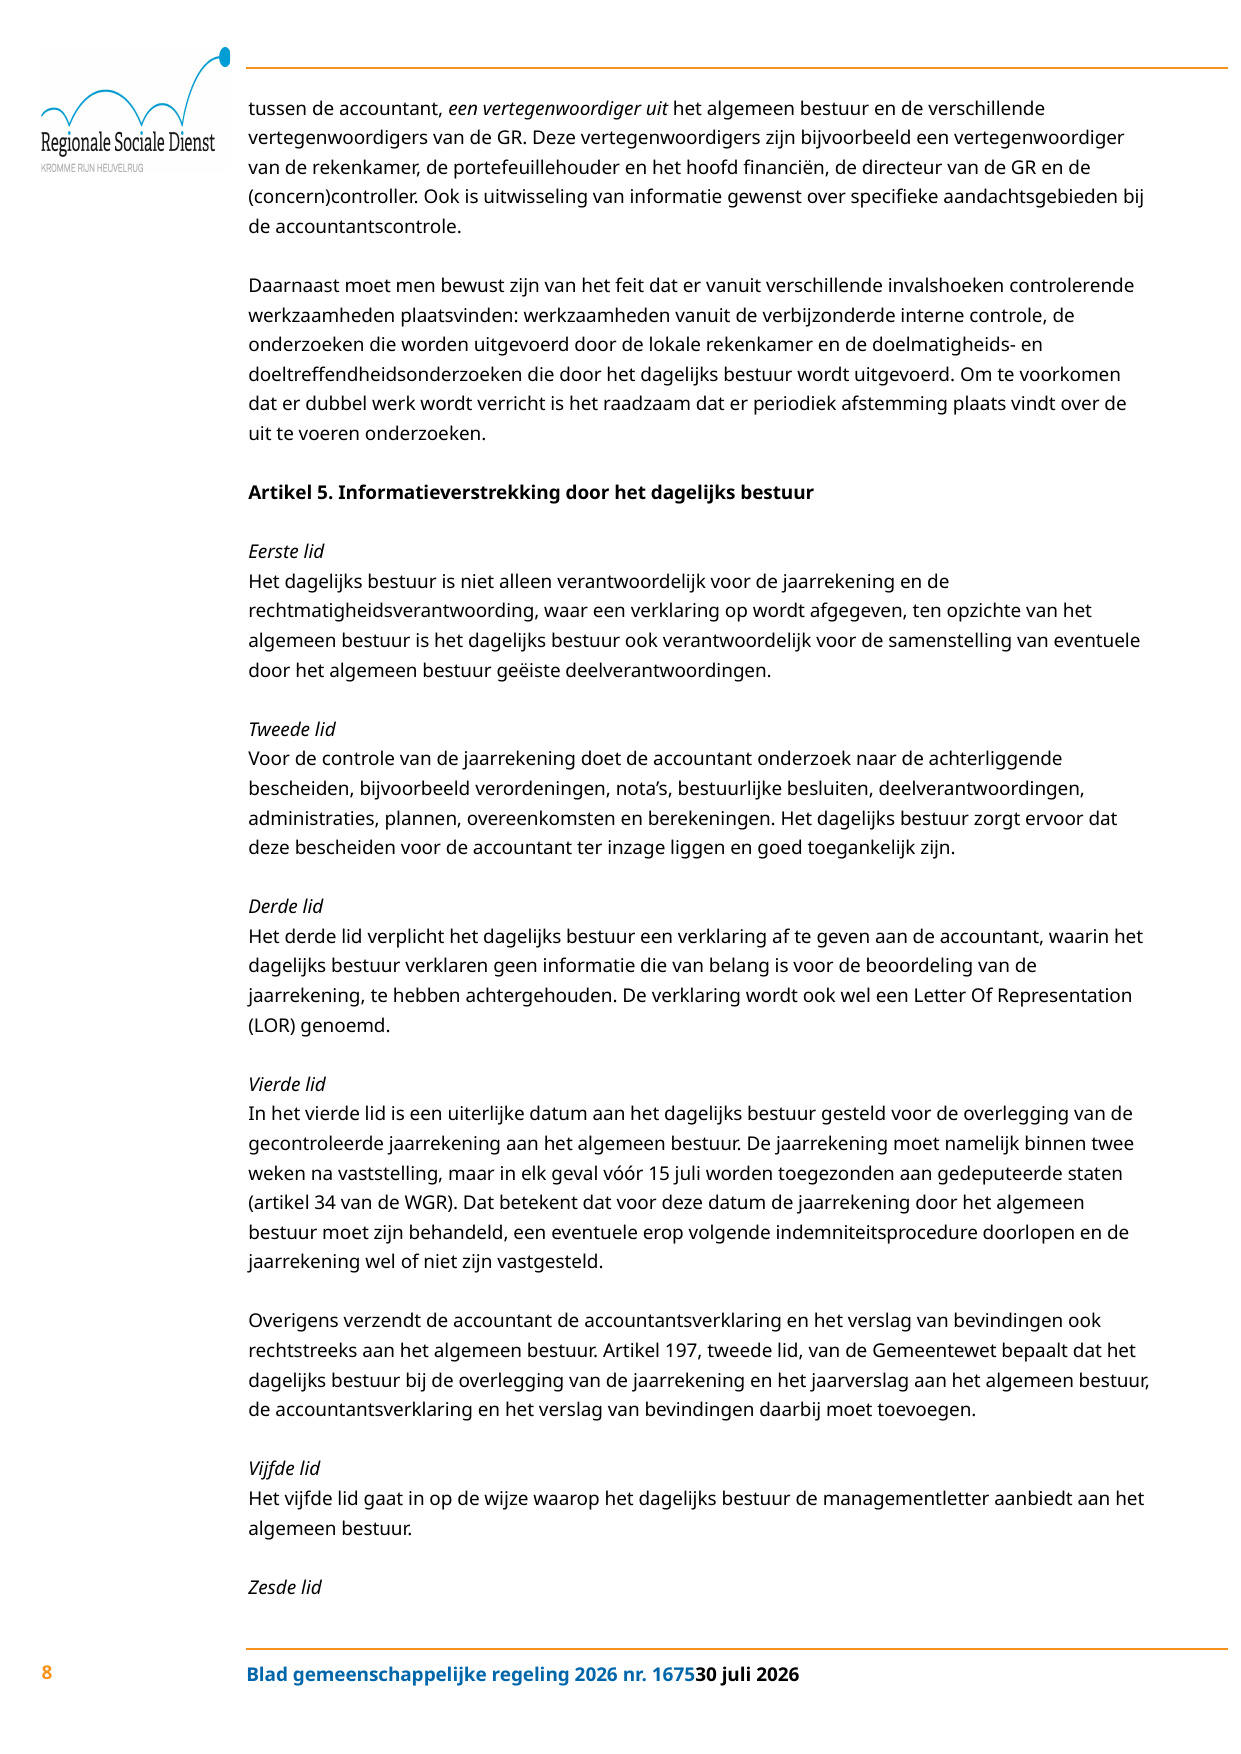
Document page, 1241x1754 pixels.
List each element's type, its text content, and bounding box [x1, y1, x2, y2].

text Het derde lid verplicht het dagelijks bestuur een verklaring af te geven aan de accountant, waarin het dagelijks bestuur verklaren geen informatie die van belang is voor de beoordeling van de jaarrekening, te hebben achtergehouden. De verklaring wordt ook wel een Letter Of Representation (LOR) genoemd. [248, 923, 1152, 1038]
text Zesde lid [248, 1574, 1152, 1600]
text In het vierde lid is een uiterlijke datum aan het dagelijks bestuur gesteld voor de overlegging van de gecontroleerde jaarrekening aan het algemeen bestuur. De jaarrekening moet namelijk binnen twee weken na vaststelling, maar in elk geval vóór 15 juli worden toegezonden aan gedeputeerde staten (artikel 34 van de WGR). Dat betekent dat voor deze datum de jaarrekening door het algemeen bestuur moet zijn behandeld, een eventuele erop volgende indemniteitsprocedure doorlopen en de jaarrekening wel of niet zijn vastgesteld. [248, 1101, 1152, 1274]
text Artikel 5. Informatieverstrekking door het dagelijks bestuur [248, 479, 1152, 505]
text Het dagelijks bestuur is niet alleen verantwoordelijk voor de jaarrekening en de rechtmatigheidsverantwoording, waar een verklaring op wordt afgegeven, ten opzichte van het algemeen bestuur is het dagelijks bestuur ook verantwoordelijk voor de samenstelling van eventuele door het algemeen bestuur geëiste deelverantwoordingen. [248, 568, 1152, 683]
text Voor de controle van de jaarrekening doet de accountant onderzoek naar de achterliggende bescheiden, bijvoorbeeld verordeningen, nota’s, bestuurlijke besluiten, deelverantwoordingen, administraties, plannen, overeenkomsten en berekeningen. Het dagelijks bestuur zorgt ervoor dat deze bescheiden voor de accountant ter inzage liggen en goed toegankelijk zijn. [248, 746, 1152, 860]
text Derde lid [248, 893, 1152, 919]
text Daarnaast moet men bewust zijn van het feit dat er vanuit verschillende invalshoeken controlerende werkzaamheden plaatsvinden: werkzaamheden vanuit de verbijzonderde interne controle, de onderzoeken die worden uitgevoerd door de lokale rekenkamer en de doelmatigheids- en doeltreffendheidsonderzoeken die door het dagelijks bestuur wordt uitgevoerd. Om te voorkomen dat er dubbel werk wordt verricht is het raadzaam dat er periodiek afstemming plaats vindt over de uit te voeren onderzoeken. [248, 272, 1152, 446]
text Overigens verzendt de accountant de accountantsverklaring en het verslag van bevindingen ook rechtstreeks aan het algemeen bestuur. Artikel 197, tweede lid, van de Gemeentewet bepaalt dat het dagelijks bestuur bij de overlegging van de jaarrekening en het jaarverslag aan het algemeen bestuur, de accountantsverklaring en het verslag van bevindingen daarbij moet toevoegen. [248, 1308, 1152, 1422]
text Het vijfde lid gaat in op de wijze waarop het dagelijks bestuur de managementletter aanbiedt aan het algemeen bestuur. [248, 1485, 1152, 1541]
text Eerste lid [248, 538, 1152, 564]
text tussen de accountant, een vertegenwoordiger uit het algemeen bestuur en de verschillende vertegenwoordigers van de GR. Deze vertegenwoordigers zijn bijvoorbeeld een vertegenwoordiger van de rekenkamer, de portefeuillehouder en het hoofd financiën, de directeur van de GR en de (concern)controller. Ook is uitwisseling van informatie gewenst over specifieke aandachtsgebieden bij de accountantscontrole. [248, 95, 1152, 239]
text Tweede lid [248, 716, 1152, 742]
picture [41, 47, 231, 172]
text Vierde lid [248, 1071, 1152, 1097]
text Vijfde lid [248, 1456, 1152, 1481]
